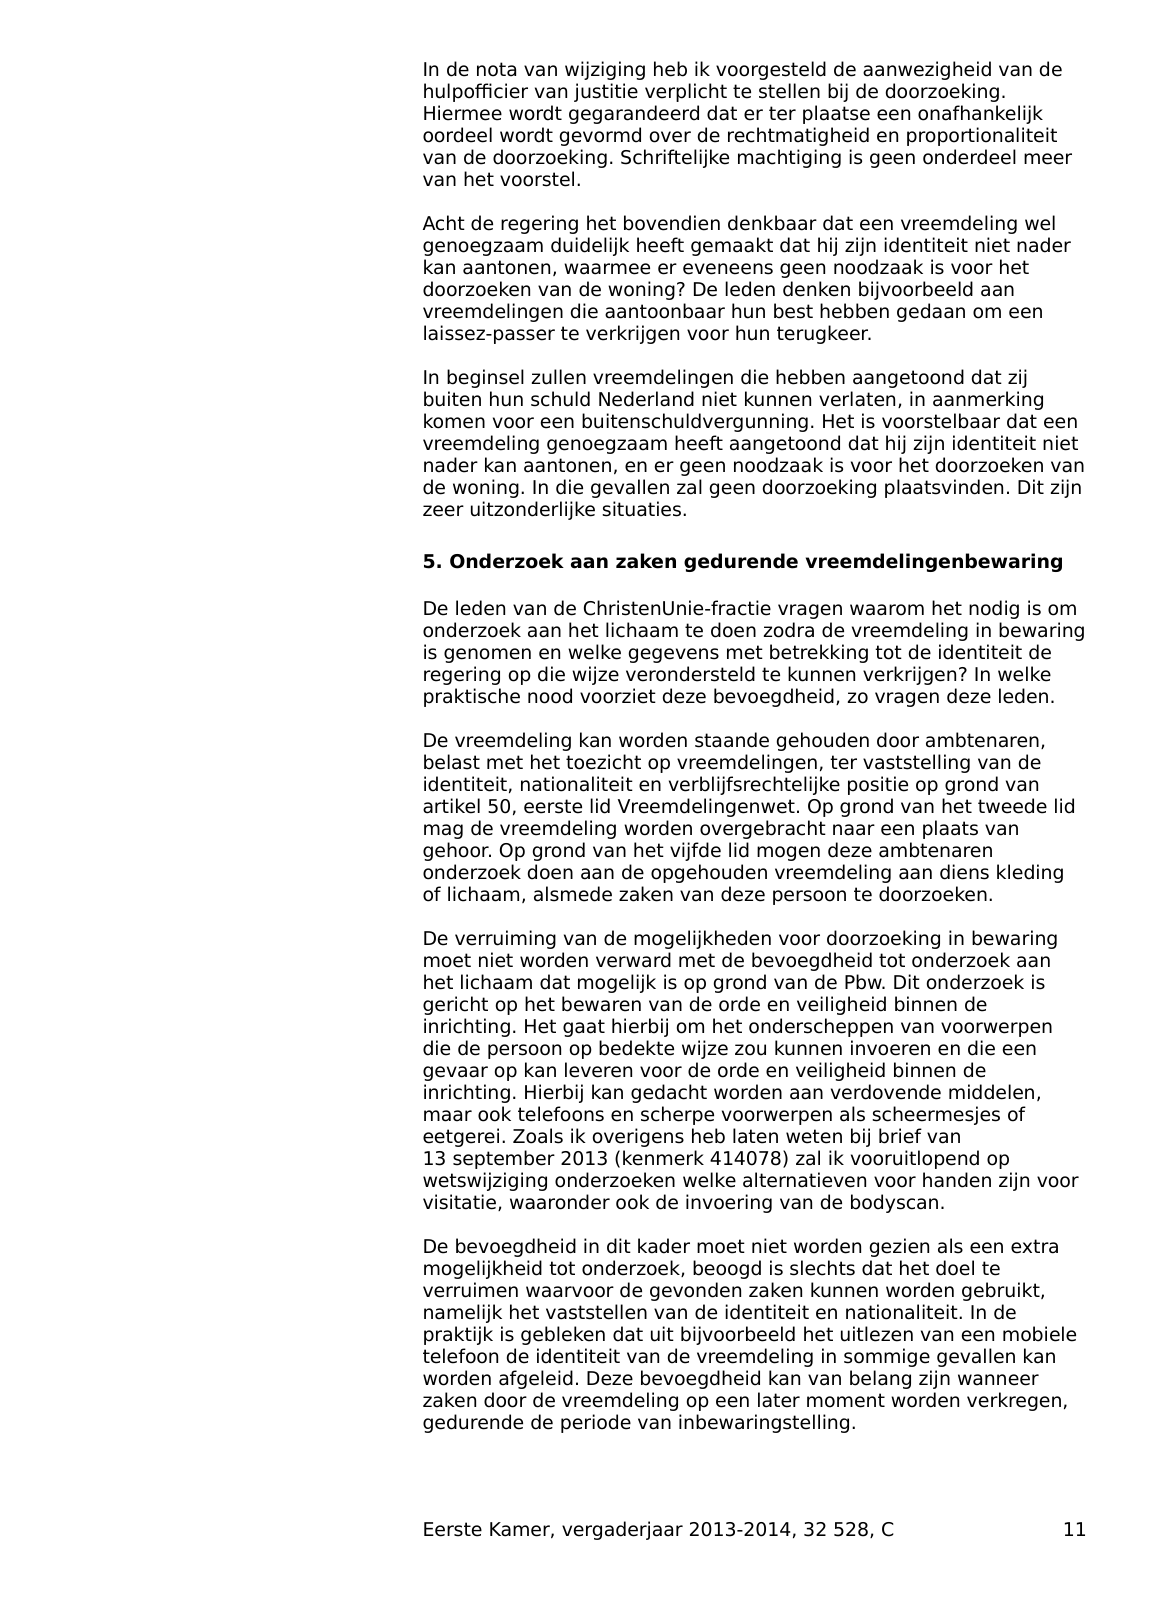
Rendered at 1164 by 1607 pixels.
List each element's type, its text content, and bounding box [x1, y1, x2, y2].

text De verruiming van de mogelijkheden voor doorzoeking in bewaring moet niet worden verward met de bevoegdheid tot onderzoek aan het lichaam dat mogelijk is op grond van de Pbw. Dit onderzoek is gericht op het bewaren van de orde en veiligheid binnen de inrichting. Het gaat hierbij om het onderscheppen van voorwerpen die de persoon op bedekte wijze zou kunnen invoeren en die een gevaar op kan leveren voor de orde en veiligheid binnen de inrichting. Hierbij kan gedacht worden aan verdovende middelen, maar ook telefoons en scherpe voorwerpen als scheermesjes of eetgerei. Zoals ik overigens heb laten weten bij brief van 13 september 2013 (kenmerk 414078) zal ik vooruitlopend op wetswijziging onderzoeken welke alternatieven voor handen zijn voor visitatie, waaronder ook de invoering van de bodyscan. [422, 928, 1087, 1214]
text De bevoegdheid in dit kader moet niet worden gezien als een extra mogelijkheid tot onderzoek, beoogd is slechts dat het doel te verruimen waarvoor de gevonden zaken kunnen worden gebruikt, namelijk het vaststellen van de identiteit en nationaliteit. In de praktijk is gebleken dat uit bijvoorbeeld het uitlezen van een mobiele telefoon de identiteit van de vreemdeling in sommige gevallen kan worden afgeleid. Deze bevoegdheid kan van belang zijn wanneer zaken door de vreemdeling op een later moment worden verkregen, gedurende de periode van inbewaringstelling. [422, 1236, 1087, 1434]
text De vreemdeling kan worden staande gehouden door ambtenaren, belast met het toezicht op vreemdelingen, ter vaststelling van de identiteit, nationaliteit en verblijfsrechtelijke positie op grond van artikel 50, eerste lid Vreemdelingenwet. Op grond van het tweede lid mag de vreemdeling worden overgebracht naar een plaats van gehoor. Op grond van het vijfde lid mogen deze ambtenaren onderzoek doen aan de opgehouden vreemdeling aan diens kleding of lichaam, alsmede zaken van deze persoon te doorzoeken. [422, 730, 1087, 906]
subtitle 5. Onderzoek aan zaken gedurende vreemdelingenbewaring [422, 551, 1087, 573]
text Acht de regering het bovendien denkbaar dat een vreemdeling wel genoegzaam duidelijk heeft gemaakt dat hij zijn identiteit niet nader kan aantonen, waarmee er eveneens geen noodzaak is voor het doorzoeken van de woning? De leden denken bijvoorbeeld aan vreemdelingen die aantoonbaar hun best hebben gedaan om een laissez-passer te verkrijgen voor hun terugkeer. [422, 213, 1087, 345]
text In beginsel zullen vreemdelingen die hebben aangetoond dat zij buiten hun schuld Nederland niet kunnen verlaten, in aanmerking komen voor een buitenschuldvergunning. Het is voorstelbaar dat een vreemdeling genoegzaam heeft aangetoond dat hij zijn identiteit niet nader kan aantonen, en er geen noodzaak is voor het doorzoeken van de woning. In die gevallen zal geen doorzoeking plaatsvinden. Dit zijn zeer uitzonderlijke situaties. [422, 367, 1087, 521]
text De leden van de ChristenUnie-fractie vragen waarom het nodig is om onderzoek aan het lichaam te doen zodra de vreemdeling in bewaring is genomen en welke gegevens met betrekking tot de identiteit de regering op die wijze verondersteld te kunnen verkrijgen? In welke praktische nood voorziet deze bevoegdheid, zo vragen deze leden. [422, 598, 1087, 708]
text In de nota van wijziging heb ik voorgesteld de aanwezigheid van de hulpofficier van justitie verplicht te stellen bij de doorzoeking. Hiermee wordt gegarandeerd dat er ter plaatse een onafhankelijk oordeel wordt gevormd over de rechtmatigheid en proportionaliteit van de doorzoeking. Schriftelijke machtiging is geen onderdeel meer van het voorstel. [422, 59, 1087, 191]
